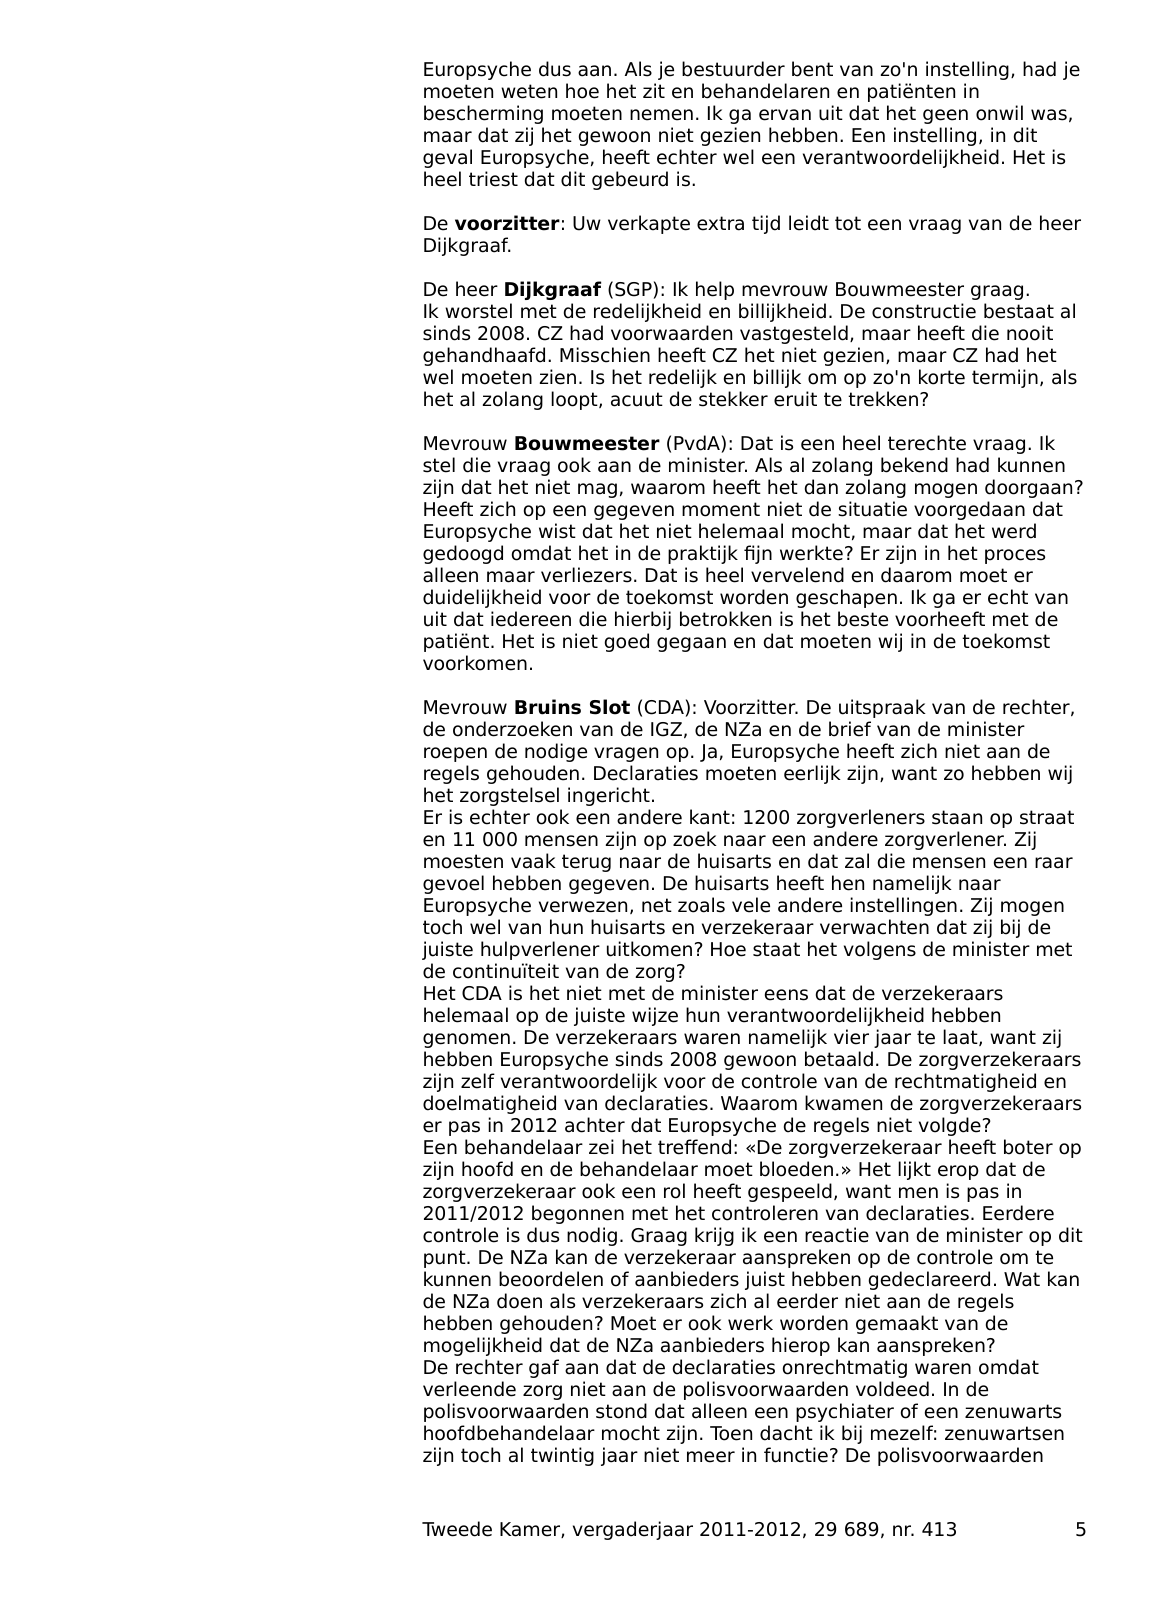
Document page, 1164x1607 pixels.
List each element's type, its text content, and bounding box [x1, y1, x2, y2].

text Er is echter ook een andere kant: 1200 zorgverleners staan op straat en 11 000 mensen zijn op zoek naar een andere zorgverlener. Zij moesten vaak terug naar de huisarts en dat zal die mensen een raar gevoel hebben gegeven. De huisarts heeft hen namelijk naar Europsyche verwezen, net zoals vele andere instellingen. Zij mogen toch wel van hun huisarts en verzekeraar verwachten dat zij bij de juiste hulpverlener uitkomen? Hoe staat het volgens de minister met de continuïteit van de zorg? [422, 807, 1087, 983]
text Europsyche dus aan. Als je bestuurder bent van zo'n instelling, had je moeten weten hoe het zit en behandelaren en patiënten in bescherming moeten nemen. Ik ga ervan uit dat het geen onwil was, maar dat zij het gewoon niet gezien hebben. Een instelling, in dit geval Europsyche, heeft echter wel een verantwoordelijkheid. Het is heel triest dat dit gebeurd is. [422, 59, 1087, 191]
text Een behandelaar zei het treffend: «De zorgverzekeraar heeft boter op zijn hoofd en de behandelaar moet bloeden.» Het lijkt erop dat de zorgverzekeraar ook een rol heeft gespeeld, want men is pas in 2011/2012 begonnen met het controleren van declaraties. Eerdere controle is dus nodig. Graag krijg ik een reactie van de minister op dit punt. De NZa kan de verzekeraar aanspreken op de controle om te kunnen beoordelen of aanbieders juist hebben gedeclareerd. Wat kan de NZa doen als verzekeraars zich al eerder niet aan de regels hebben gehouden? Moet er ook werk worden gemaakt van de mogelijkheid dat de NZa aanbieders hierop kan aanspreken? [422, 1137, 1087, 1357]
text De voorzitter: Uw verkapte extra tijd leidt tot een vraag van de heer Dijkgraaf. [422, 213, 1087, 257]
text Ik worstel met de redelijkheid en billijkheid. De constructie bestaat al sinds 2008. CZ had voorwaarden vastgesteld, maar heeft die nooit gehandhaafd. Misschien heeft CZ het niet gezien, maar CZ had het wel moeten zien. Is het redelijk en billijk om op zo'n korte termijn, als het al zolang loopt, acuut de stekker eruit te trekken? [422, 301, 1087, 411]
text De heer Dijkgraaf (SGP): Ik help mevrouw Bouwmeester graag. [422, 279, 1087, 301]
text Het CDA is het niet met de minister eens dat de verzekeraars helemaal op de juiste wijze hun verantwoordelijkheid hebben genomen. De verzekeraars waren namelijk vier jaar te laat, want zij hebben Europsyche sinds 2008 gewoon betaald. De zorgverzekeraars zijn zelf verantwoordelijk voor de controle van de rechtmatigheid en doelmatigheid van declaraties. Waarom kwamen de zorgverzekeraars er pas in 2012 achter dat Europsyche de regels niet volgde? [422, 983, 1087, 1137]
text De rechter gaf aan dat de declaraties onrechtmatig waren omdat verleende zorg niet aan de polisvoorwaarden voldeed. In de polisvoorwaarden stond dat alleen een psychiater of een zenuwarts hoofdbehandelaar mocht zijn. Toen dacht ik bij mezelf: zenuwartsen zijn toch al twintig jaar niet meer in functie? De polisvoorwaarden [422, 1357, 1087, 1467]
text Mevrouw Bruins Slot (CDA): Voorzitter. De uitspraak van de rechter, de onderzoeken van de IGZ, de NZa en de brief van de minister roepen de nodige vragen op. Ja, Europsyche heeft zich niet aan de regels gehouden. Declaraties moeten eerlijk zijn, want zo hebben wij het zorgstelsel ingericht. [422, 697, 1087, 807]
text Mevrouw Bouwmeester (PvdA): Dat is een heel terechte vraag. Ik stel die vraag ook aan de minister. Als al zolang bekend had kunnen zijn dat het niet mag, waarom heeft het dan zolang mogen doorgaan? Heeft zich op een gegeven moment niet de situatie voorgedaan dat Europsyche wist dat het niet helemaal mocht, maar dat het werd gedoogd omdat het in de praktijk fijn werkte? Er zijn in het proces alleen maar verliezers. Dat is heel vervelend en daarom moet er duidelijkheid voor de toekomst worden geschapen. Ik ga er echt van uit dat iedereen die hierbij betrokken is het beste voorheeft met de patiënt. Het is niet goed gegaan en dat moeten wij in de toekomst voorkomen. [422, 433, 1087, 675]
